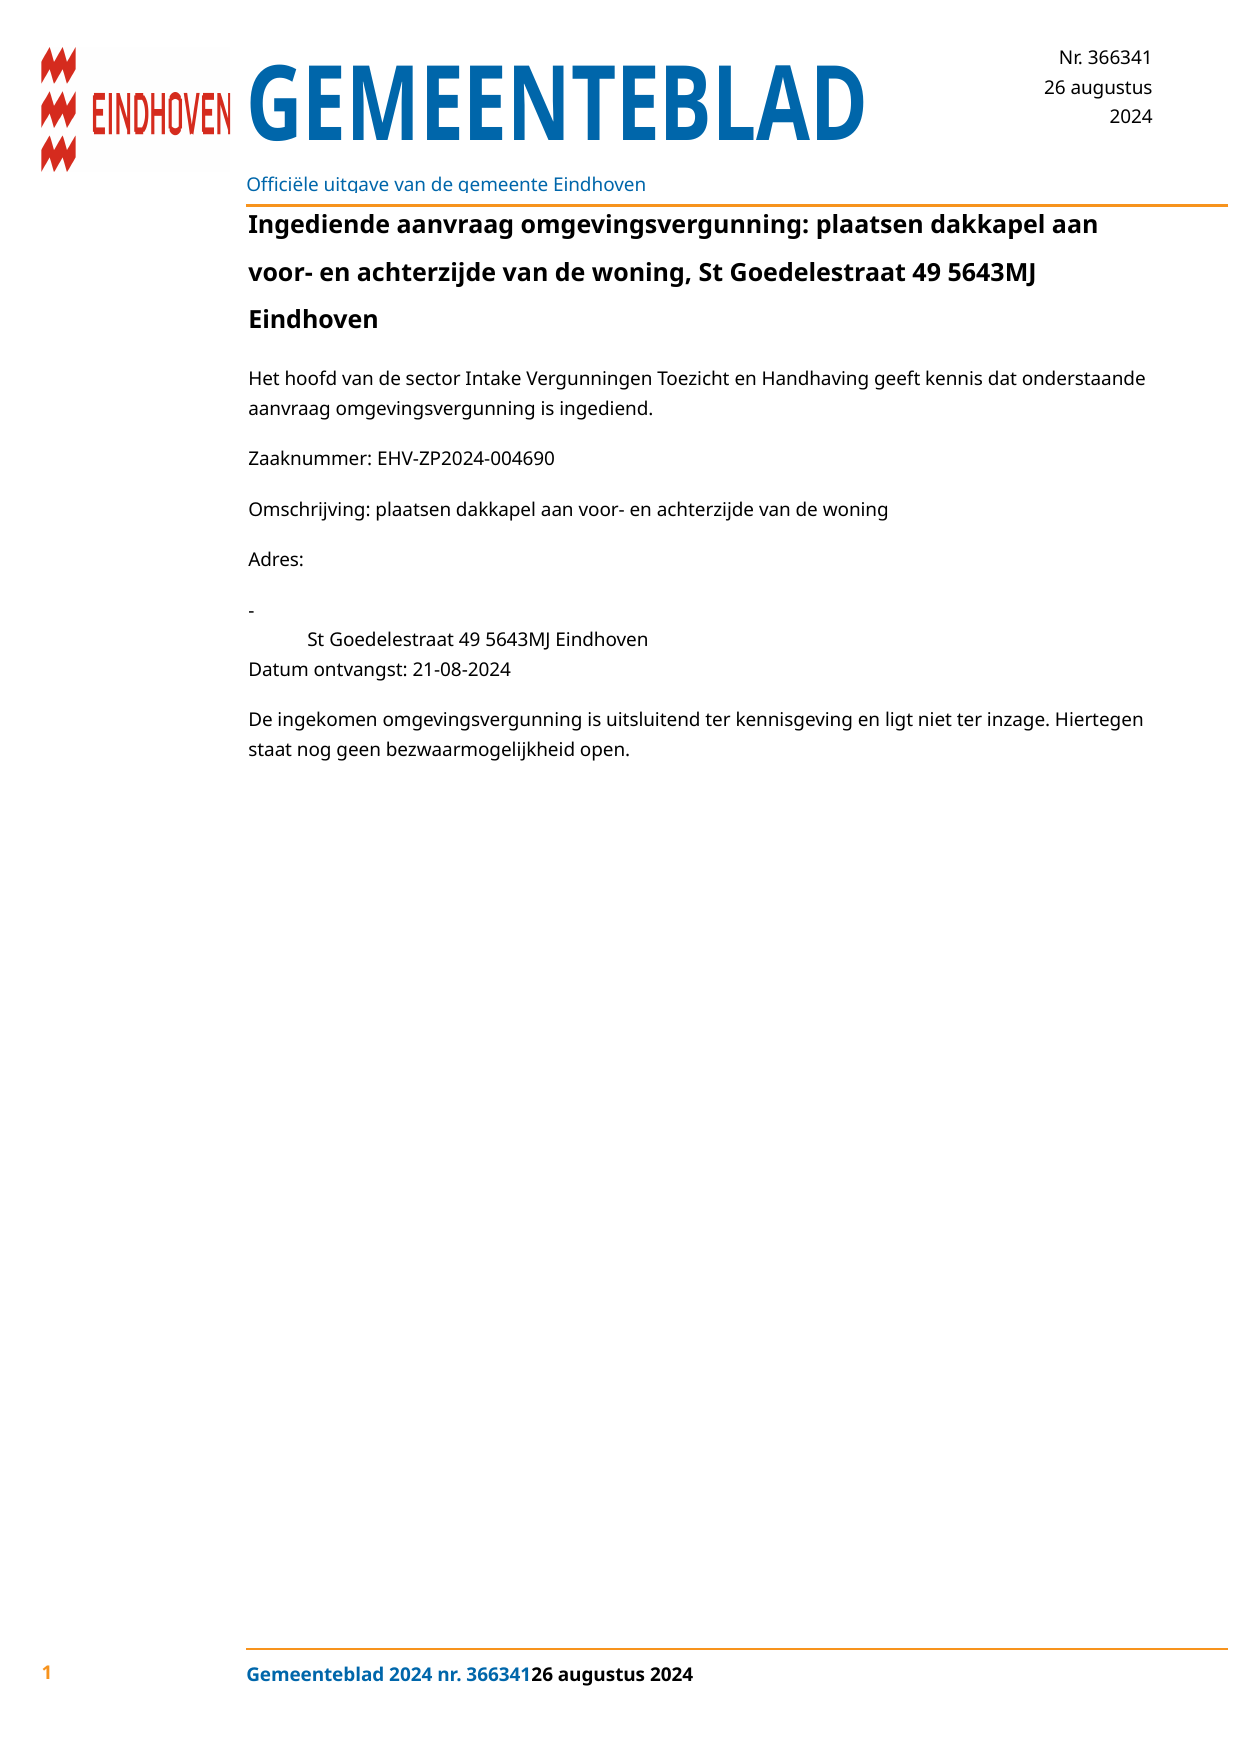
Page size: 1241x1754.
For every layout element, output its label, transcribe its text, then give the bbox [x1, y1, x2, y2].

text Zaaknummer: EHV-ZP2024-004690 [248, 446, 1152, 471]
text Adres: [248, 546, 1152, 572]
text Ingediende aanvraag omgevingsvergunning: plaatsen dakkapel aan voor- en achterzijde van de woning, St Goedelestraat 49 5643MJ Eindhoven [248, 207, 1152, 336]
text Datum ontvangst: 21-08-2024 [248, 656, 1152, 682]
text Het hoofd van de sector Intake Vergunningen Toezicht en Handhaving geeft kennis dat onderstaande aanvraag omgevingsvergunning is ingediend. [248, 366, 1152, 421]
text Omschrijving: plaatsen dakkapel aan voor- en achterzijde van de woning [248, 496, 1152, 522]
picture [41, 47, 231, 172]
text De ingekomen omgevingsvergunning is uitsluitend ter kennisgeving en ligt niet ter inzage. Hiertegen staat nog geen bezwaarmogelijkheid open. [248, 706, 1152, 762]
list St Goedelestraat 49 5643MJ Eindhoven [248, 626, 1152, 652]
